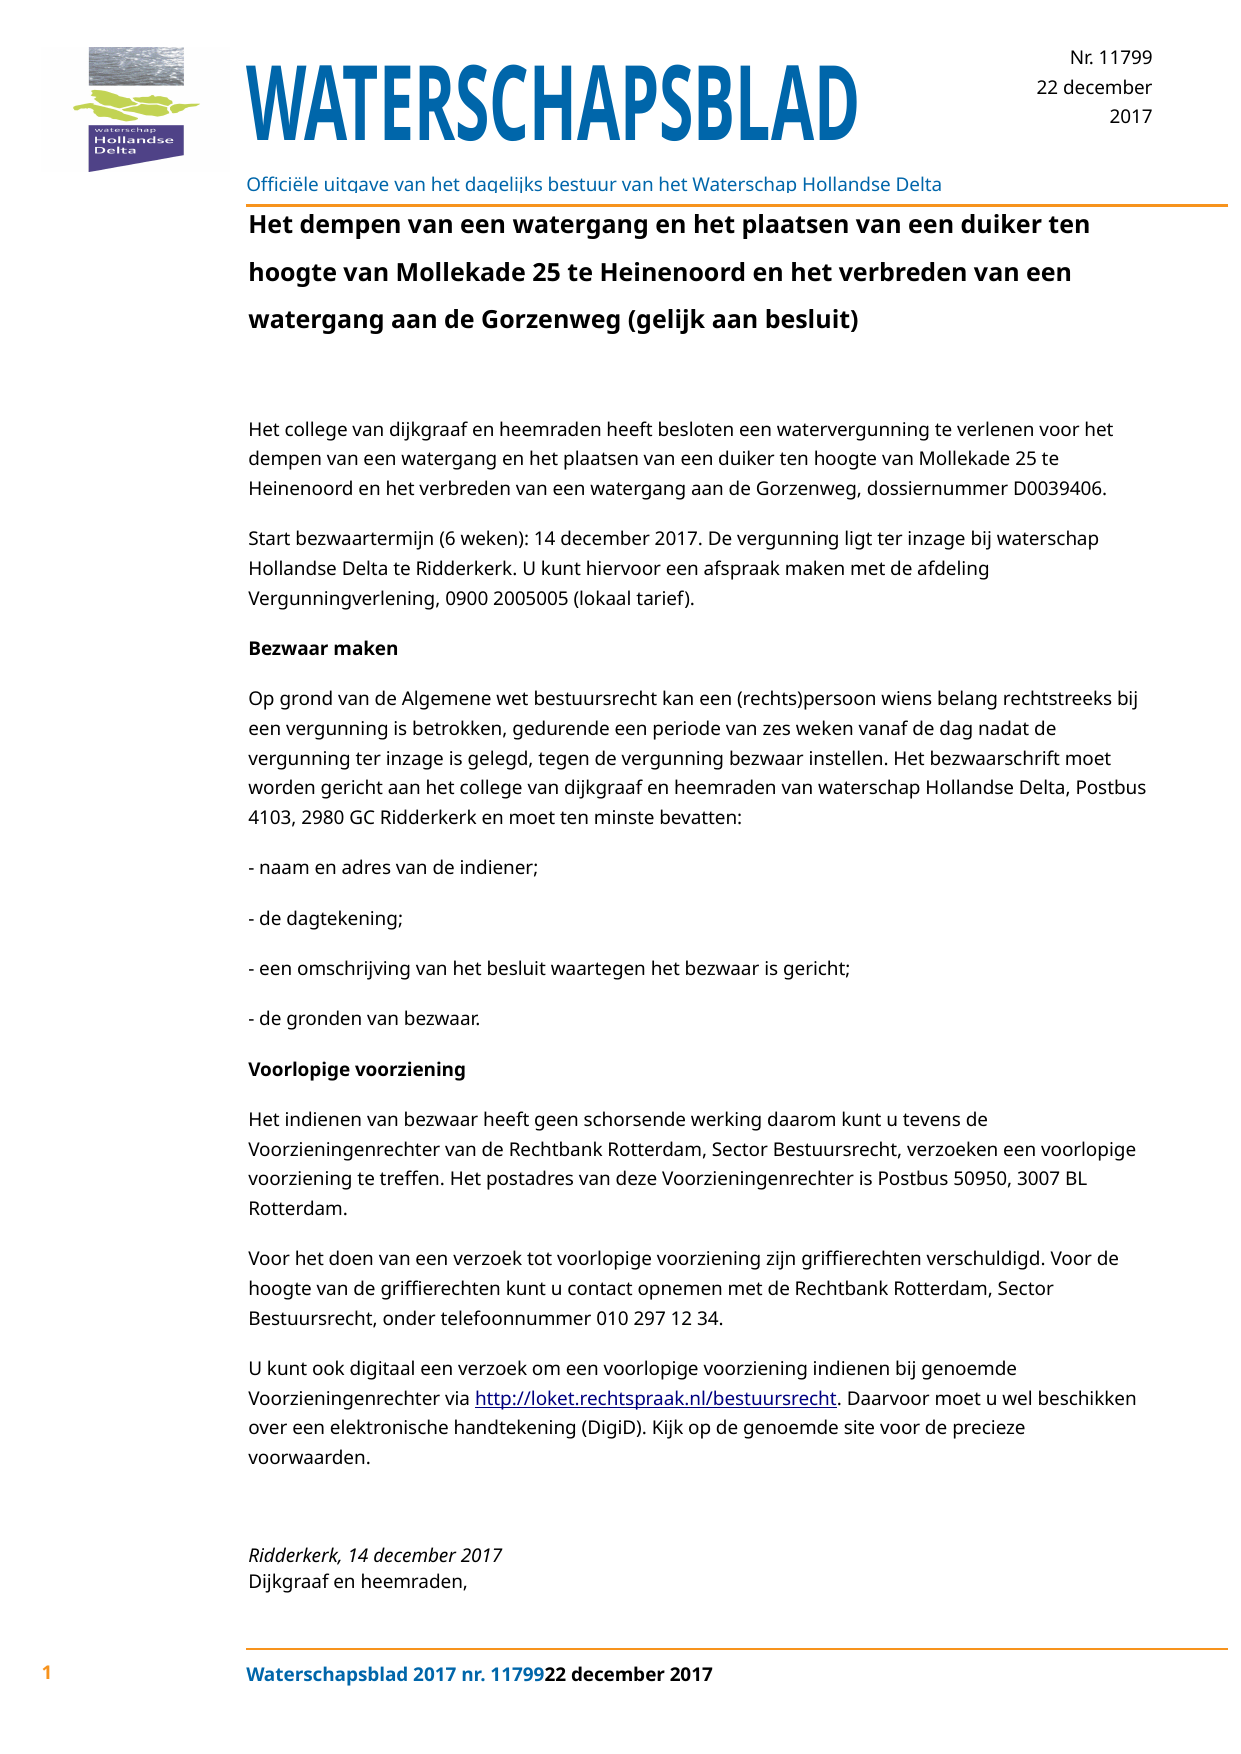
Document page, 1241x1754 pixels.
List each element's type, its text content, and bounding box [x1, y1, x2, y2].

text Start bezwaartermijn (6 weken): 14 december 2017. De vergunning ligt ter inzage bij waterschap Hollandse Delta te Ridderkerk. U kunt hiervoor een afspraak maken met de afdeling Vergunningverlening, 0900 2005005 (lokaal tarief). [248, 526, 1152, 610]
text Voorlopige voorziening [248, 1056, 1152, 1082]
text U kunt ook digitaal een verzoek om een voorlopige voorziening indienen bij genoemde Voorzieningenrechter via http://loket.rechtspraak.nl/bestuursrecht. Daarvoor moet u wel beschikken over een elektronische handtekening (DigiD). Kijk op de genoemde site voor de precieze voorwaarden. [248, 1355, 1152, 1469]
text Dijkgraaf en heemraden, [248, 1568, 1152, 1593]
text Het dempen van een watergang en het plaatsen van een duiker ten hoogte van Mollekade 25 te Heinenoord en het verbreden van een watergang aan de Gorzenweg (gelijk aan besluit) [248, 207, 1152, 336]
text Het indienen van bezwaar heeft geen schorsende werking daarom kunt u tevens de Voorzieningenrechter van de Rechtbank Rotterdam, Sector Bestuursrecht, verzoeken een voorlopige voorziening te treffen. Het postadres van deze Voorzieningenrechter is Postbus 50950, 3007 BL Rotterdam. [248, 1106, 1152, 1221]
text - naam en adres van de indiener; [248, 854, 1152, 880]
picture [41, 47, 231, 172]
text Op grond van de Algemene wet bestuursrecht kan een (rechts)persoon wiens belang rechtstreeks bij een vergunning is betrokken, gedurende een periode van zes weken vanaf de dag nadat de vergunning ter inzage is gelegd, tegen de vergunning bezwaar instellen. Het bezwaarschrift moet worden gericht aan het college van dijkgraaf en heemraden van waterschap Hollandse Delta, Postbus 4103, 2980 GC Ridderkerk en moet ten minste bevatten: [248, 686, 1152, 829]
text - de gronden van bezwaar. [248, 1006, 1152, 1031]
text Ridderkerk, 14 december 2017 [248, 1542, 1152, 1568]
text Bezwaar maken [248, 635, 1152, 661]
text - de dagtekening; [248, 905, 1152, 930]
text Het college van dijkgraaf en heemraden heeft besloten een watervergunning te verlenen voor het dempen van een watergang en het plaatsen van een duiker ten hoogte van Mollekade 25 te Heinenoord en het verbreden van een watergang aan de Gorzenweg, dossiernummer D0039406. [248, 416, 1152, 501]
text - een omschrijving van het besluit waartegen het bezwaar is gericht; [248, 955, 1152, 981]
text Voor het doen van een verzoek tot voorlopige voorziening zijn griffierechten verschuldigd. Voor de hoogte van de griffierechten kunt u contact opnemen met de Rechtbank Rotterdam, Sector Bestuursrecht, onder telefoonnummer 010 297 12 34. [248, 1246, 1152, 1330]
